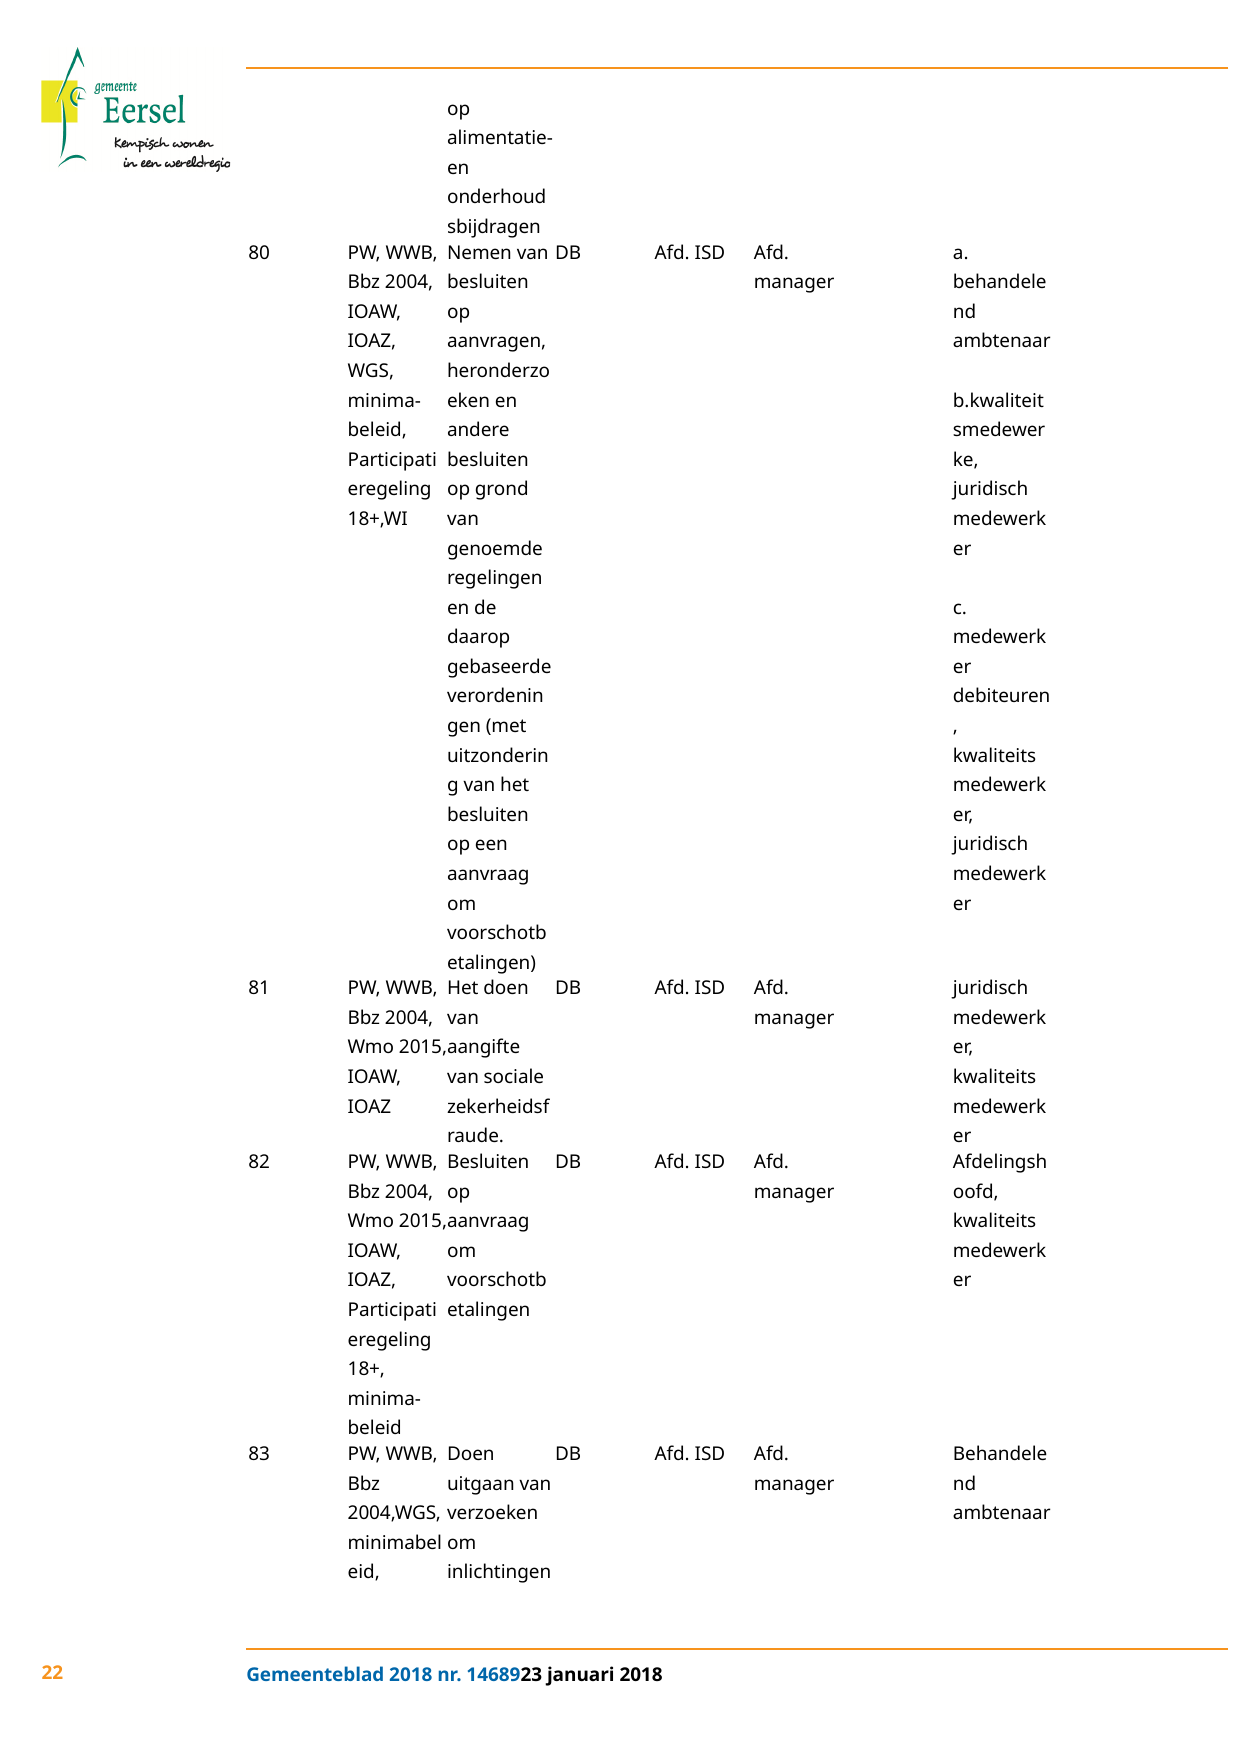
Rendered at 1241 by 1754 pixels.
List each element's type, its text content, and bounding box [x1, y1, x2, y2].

table_cell [1052, 1440, 1152, 1584]
table_cell Afd. ISD [654, 975, 754, 1148]
table_cell [853, 95, 953, 239]
table_cell Afd. ISD [654, 239, 754, 974]
table_cell DB [555, 1440, 654, 1584]
table_cell DB [555, 975, 654, 1148]
table_cell Nemen van besluiten op aanvragen, heronderzoeken en andere besluiten op grond van genoemde regelingen en de daarop gebaseerde verordeningen (met uitzondering van het besluiten op een aanvraag om voorschotbetalingen) [447, 239, 555, 974]
table_cell Afd. manager [754, 975, 853, 1148]
table_cell juridisch medewerker, kwaliteitsmedewerker [953, 975, 1052, 1148]
picture [41, 47, 231, 172]
table_cell [853, 239, 953, 974]
table_cell [348, 95, 447, 239]
table_cell [1052, 95, 1152, 239]
table_cell Afd. ISD [654, 1148, 754, 1440]
table_cell 81 [248, 975, 347, 1148]
table_cell PW, WWB, Bbz 2004,WGS, minimabeleid, [348, 1440, 447, 1584]
table_cell [853, 975, 953, 1148]
table_cell 80 [248, 239, 347, 974]
table_cell PW, WWB, Bbz 2004, Wmo 2015, IOAW, IOAZ [348, 975, 447, 1148]
table_cell Doen uitgaan van verzoeken om inlichtingen [447, 1440, 555, 1584]
table_cell [1052, 239, 1152, 974]
table_cell 82 [248, 1148, 347, 1440]
table_cell DB [555, 1148, 654, 1440]
table_cell [555, 95, 654, 239]
table_cell Afdelingshoofd, kwaliteitsmedewerker [953, 1148, 1052, 1440]
table_cell DB [555, 239, 654, 974]
table_cell [853, 1148, 953, 1440]
table_cell [1052, 975, 1152, 1148]
table_cell [853, 1440, 953, 1584]
table_cell Afd. ISD [654, 1440, 754, 1584]
table_cell [248, 95, 347, 239]
table_cell PW, WWB, Bbz 2004, Wmo 2015, IOAW, IOAZ, Participatieregeling 18+, minima-beleid [348, 1148, 447, 1440]
table_cell Behandelend ambtenaar [953, 1440, 1052, 1584]
table_cell Afd. manager [754, 1148, 853, 1440]
table_cell Besluiten op aanvraag om voorschotbetalingen [447, 1148, 555, 1440]
table_cell [754, 95, 853, 239]
table_cell PW, WWB, Bbz 2004, IOAW, IOAZ, WGS, minima-beleid, Participatieregeling 18+,WI [348, 239, 447, 974]
table_cell op alimentatie- en onderhoudsbijdragen [447, 95, 555, 239]
table_cell [1052, 1148, 1152, 1440]
table_cell [953, 95, 1052, 239]
table_cell Afd. manager [754, 239, 853, 974]
table_cell [654, 95, 754, 239]
table_cell Afd. manager [754, 1440, 853, 1584]
table_cell 83 [248, 1440, 347, 1584]
table_cell a. behandelend ambtenaar b.kwaliteitsmedewerke, juridisch medewerker c. medewerker debiteuren, kwaliteitsmedewerker, juridisch medewerker [953, 239, 1052, 974]
table_cell Het doen van aangifte van sociale zekerheidsfraude. [447, 975, 555, 1148]
